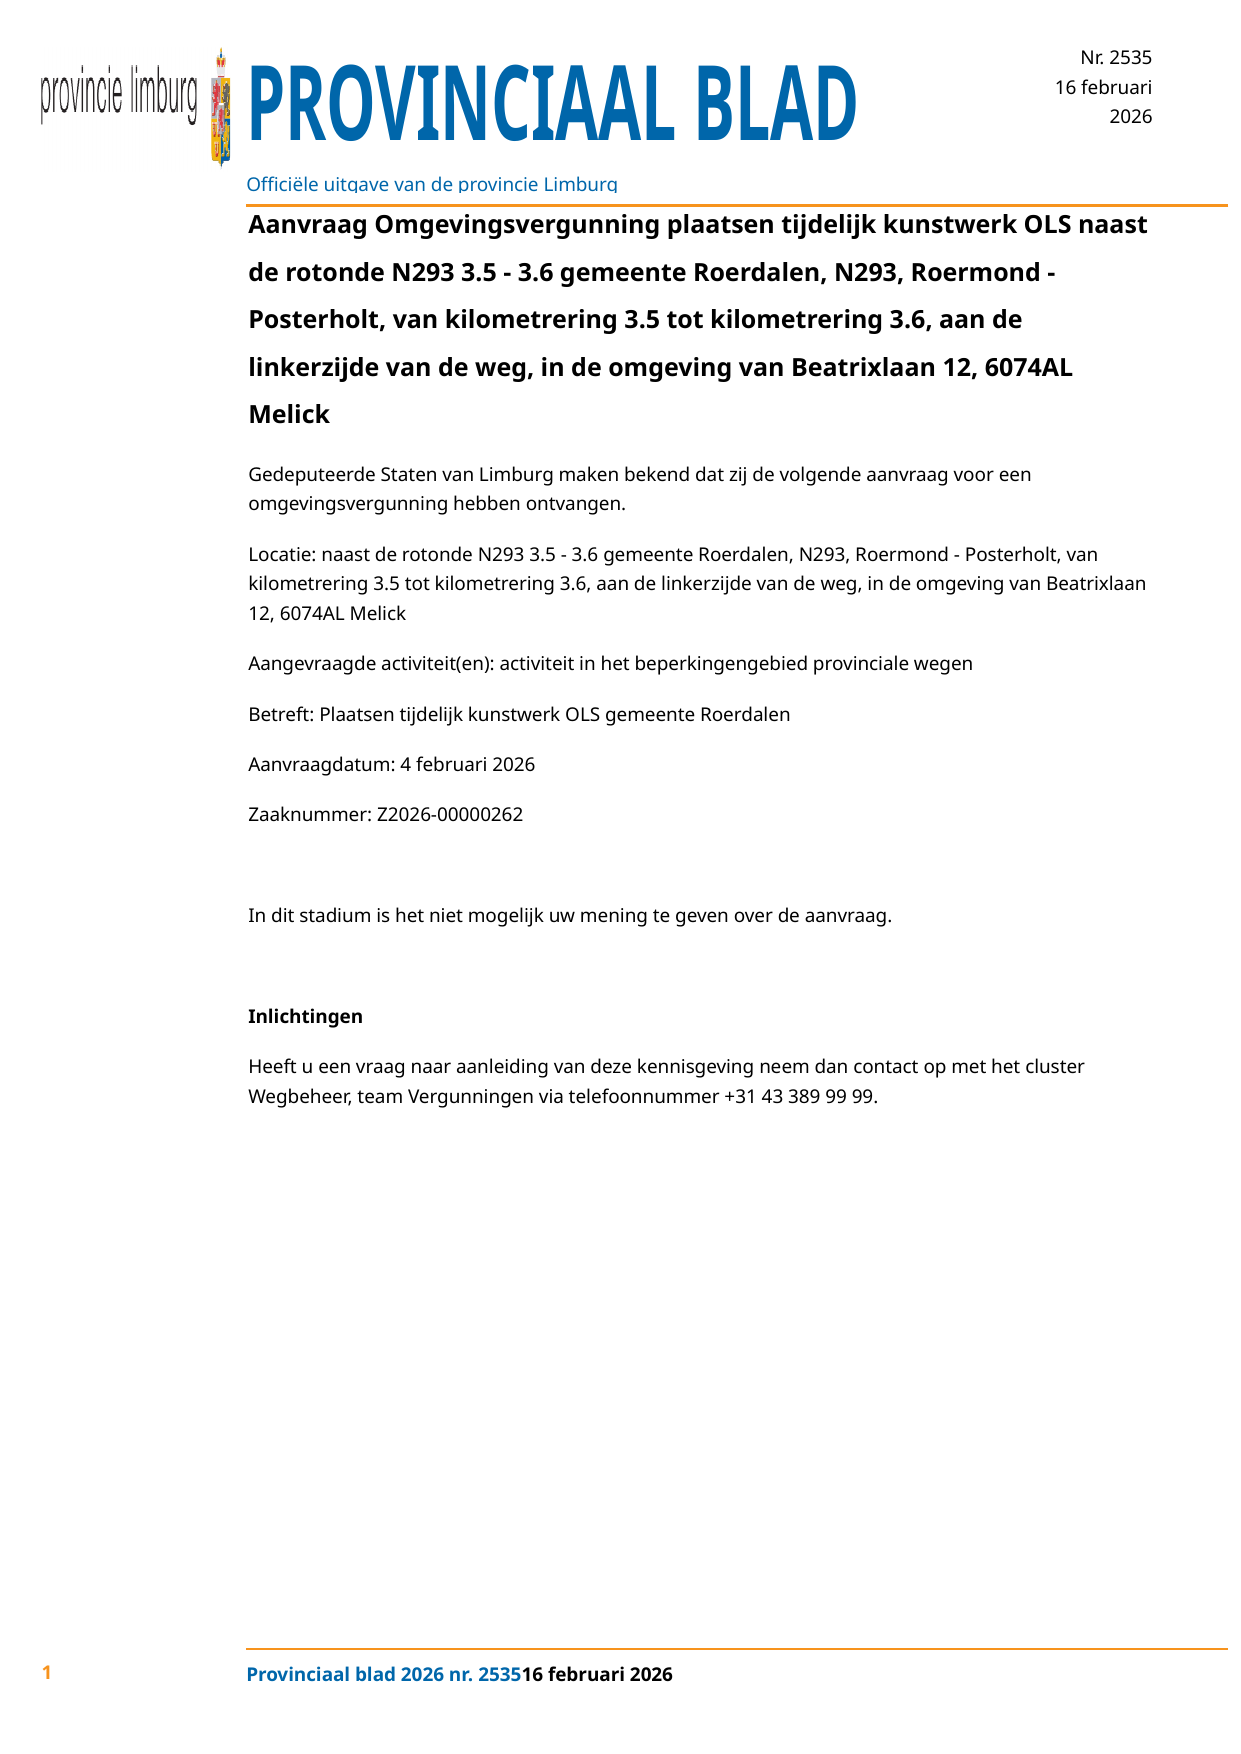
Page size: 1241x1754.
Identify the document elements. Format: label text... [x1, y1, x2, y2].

text Aangevraagde activiteit(en): activiteit in het beperkingengebied provinciale wegen [248, 650, 1152, 676]
text In dit stadium is het niet mogelijk uw mening te geven over de aanvraag. [248, 902, 1152, 928]
picture [41, 47, 231, 172]
text Aanvraag Omgevingsvergunning plaatsen tijdelijk kunstwerk OLS naast de rotonde N293 3.5 - 3.6 gemeente Roerdalen, N293, Roermond - Posterholt, van kilometrering 3.5 tot kilometrering 3.6, aan de linkerzijde van de weg, in de omgeving van Beatrixlaan 12, 6074AL Melick [248, 207, 1152, 431]
text Locatie: naast de rotonde N293 3.5 - 3.6 gemeente Roerdalen, N293, Roermond - Posterholt, van kilometrering 3.5 tot kilometrering 3.6, aan de linkerzijde van de weg, in de omgeving van Beatrixlaan 12, 6074AL Melick [248, 541, 1152, 626]
text Aanvraagdatum: 4 februari 2026 [248, 751, 1152, 777]
text Inlichtingen [248, 1003, 1152, 1029]
text Zaaknummer: Z2026-00000262 [248, 802, 1152, 827]
text Gedeputeerde Staten van Limburg maken bekend dat zij de volgende aanvraag voor een omgevingsvergunning hebben ontvangen. [248, 461, 1152, 516]
text Heeft u een vraag naar aanleiding van deze kennisgeving neem dan contact op met het cluster Wegbeheer, team Vergunningen via telefoonnummer +31 43 389 99 99. [248, 1054, 1152, 1109]
text Betreft: Plaatsen tijdelijk kunstwerk OLS gemeente Roerdalen [248, 701, 1152, 726]
